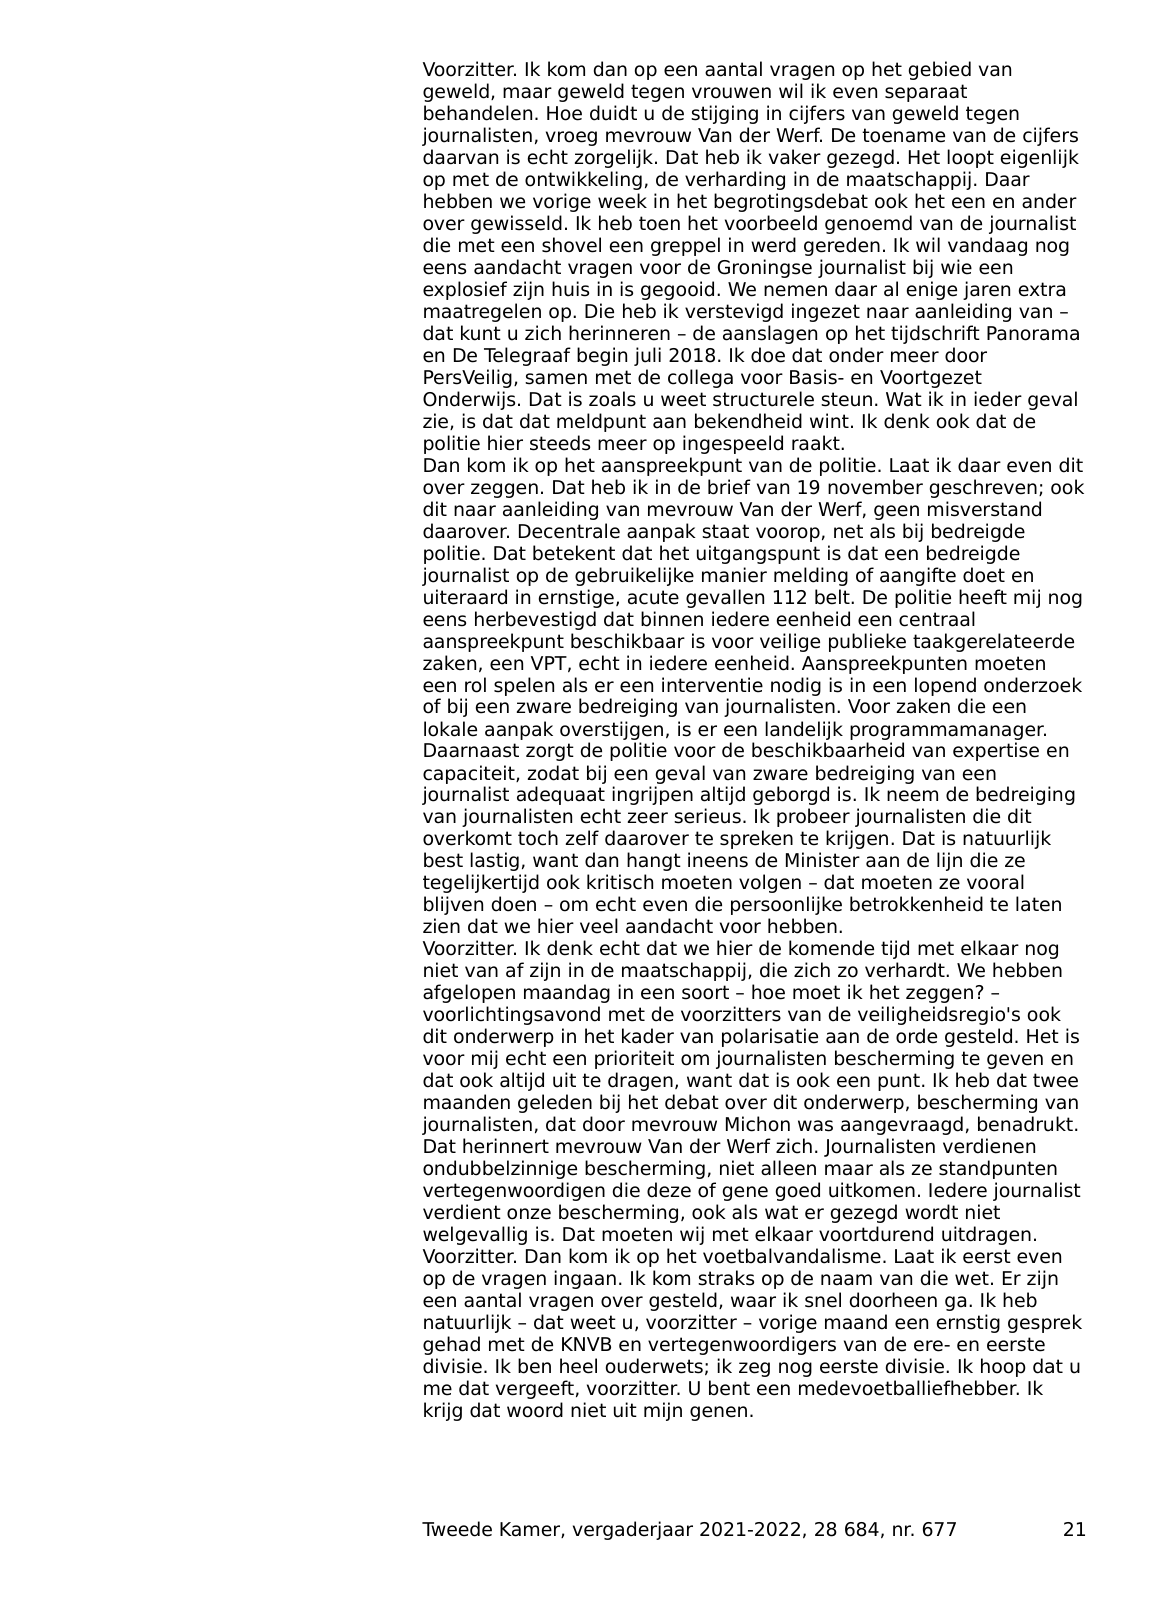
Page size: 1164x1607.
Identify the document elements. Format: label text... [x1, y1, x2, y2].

text Voorzitter. Ik denk echt dat we hier de komende tijd met elkaar nog niet van af zijn in de maatschappij, die zich zo verhardt. We hebben afgelopen maandag in een soort – hoe moet ik het zeggen? – voorlichtingsavond met de voorzitters van de veiligheidsregio's ook dit onderwerp in het kader van polarisatie aan de orde gesteld. Het is voor mij echt een prioriteit om journalisten bescherming te geven en dat ook altijd uit te dragen, want dat is ook een punt. Ik heb dat twee maanden geleden bij het debat over dit onderwerp, bescherming van journalisten, dat door mevrouw Michon was aangevraagd, benadrukt. Dat herinnert mevrouw Van der Werf zich. Journalisten verdienen ondubbelzinnige bescherming, niet alleen maar als ze standpunten vertegenwoordigen die deze of gene goed uitkomen. Iedere journalist verdient onze bescherming, ook als wat er gezegd wordt niet welgevallig is. Dat moeten wij met elkaar voortdurend uitdragen. [422, 938, 1087, 1246]
text Voorzitter. Ik kom dan op een aantal vragen op het gebied van geweld, maar geweld tegen vrouwen wil ik even separaat behandelen. Hoe duidt u de stijging in cijfers van geweld tegen journalisten, vroeg mevrouw Van der Werf. De toename van de cijfers daarvan is echt zorgelijk. Dat heb ik vaker gezegd. Het loopt eigenlijk op met de ontwikkeling, de verharding in de maatschappij. Daar hebben we vorige week in het begrotingsdebat ook het een en ander over gewisseld. Ik heb toen het voorbeeld genoemd van de journalist die met een shovel een greppel in werd gereden. Ik wil vandaag nog eens aandacht vragen voor de Groningse journalist bij wie een explosief zijn huis in is gegooid. We nemen daar al enige jaren extra maatregelen op. Die heb ik verstevigd ingezet naar aanleiding van – dat kunt u zich herinneren – de aanslagen op het tijdschrift Panorama en De Telegraaf begin juli 2018. Ik doe dat onder meer door PersVeilig, samen met de collega voor Basis- en Voortgezet Onderwijs. Dat is zoals u weet structurele steun. Wat ik in ieder geval zie, is dat dat meldpunt aan bekendheid wint. Ik denk ook dat de politie hier steeds meer op ingespeeld raakt. [422, 59, 1087, 455]
text Dan kom ik op het aanspreekpunt van de politie. Laat ik daar even dit over zeggen. Dat heb ik in de brief van 19 november geschreven; ook dit naar aanleiding van mevrouw Van der Werf, geen misverstand daarover. Decentrale aanpak staat voorop, net als bij bedreigde politie. Dat betekent dat het uitgangspunt is dat een bedreigde journalist op de gebruikelijke manier melding of aangifte doet en uiteraard in ernstige, acute gevallen 112 belt. De politie heeft mij nog eens herbevestigd dat binnen iedere eenheid een centraal aanspreekpunt beschikbaar is voor veilige publieke taakgerelateerde zaken, een VPT, echt in iedere eenheid. Aanspreekpunten moeten een rol spelen als er een interventie nodig is in een lopend onderzoek of bij een zware bedreiging van journalisten. Voor zaken die een lokale aanpak overstijgen, is er een landelijk programmamanager. Daarnaast zorgt de politie voor de beschikbaarheid van expertise en capaciteit, zodat bij een geval van zware bedreiging van een journalist adequaat ingrijpen altijd geborgd is. Ik neem de bedreiging van journalisten echt zeer serieus. Ik probeer journalisten die dit overkomt toch zelf daarover te spreken te krijgen. Dat is natuurlijk best lastig, want dan hangt ineens de Minister aan de lijn die ze tegelijkertijd ook kritisch moeten volgen – dat moeten ze vooral blijven doen – om echt even die persoonlijke betrokkenheid te laten zien dat we hier veel aandacht voor hebben. [422, 455, 1087, 938]
text Voorzitter. Dan kom ik op het voetbalvandalisme. Laat ik eerst even op de vragen ingaan. Ik kom straks op de naam van die wet. Er zijn een aantal vragen over gesteld, waar ik snel doorheen ga. Ik heb natuurlijk – dat weet u, voorzitter – vorige maand een ernstig gesprek gehad met de KNVB en vertegenwoordigers van de ere- en eerste divisie. Ik ben heel ouderwets; ik zeg nog eerste divisie. Ik hoop dat u me dat vergeeft, voorzitter. U bent een medevoetballiefhebber. Ik krijg dat woord niet uit mijn genen. [422, 1246, 1087, 1422]
